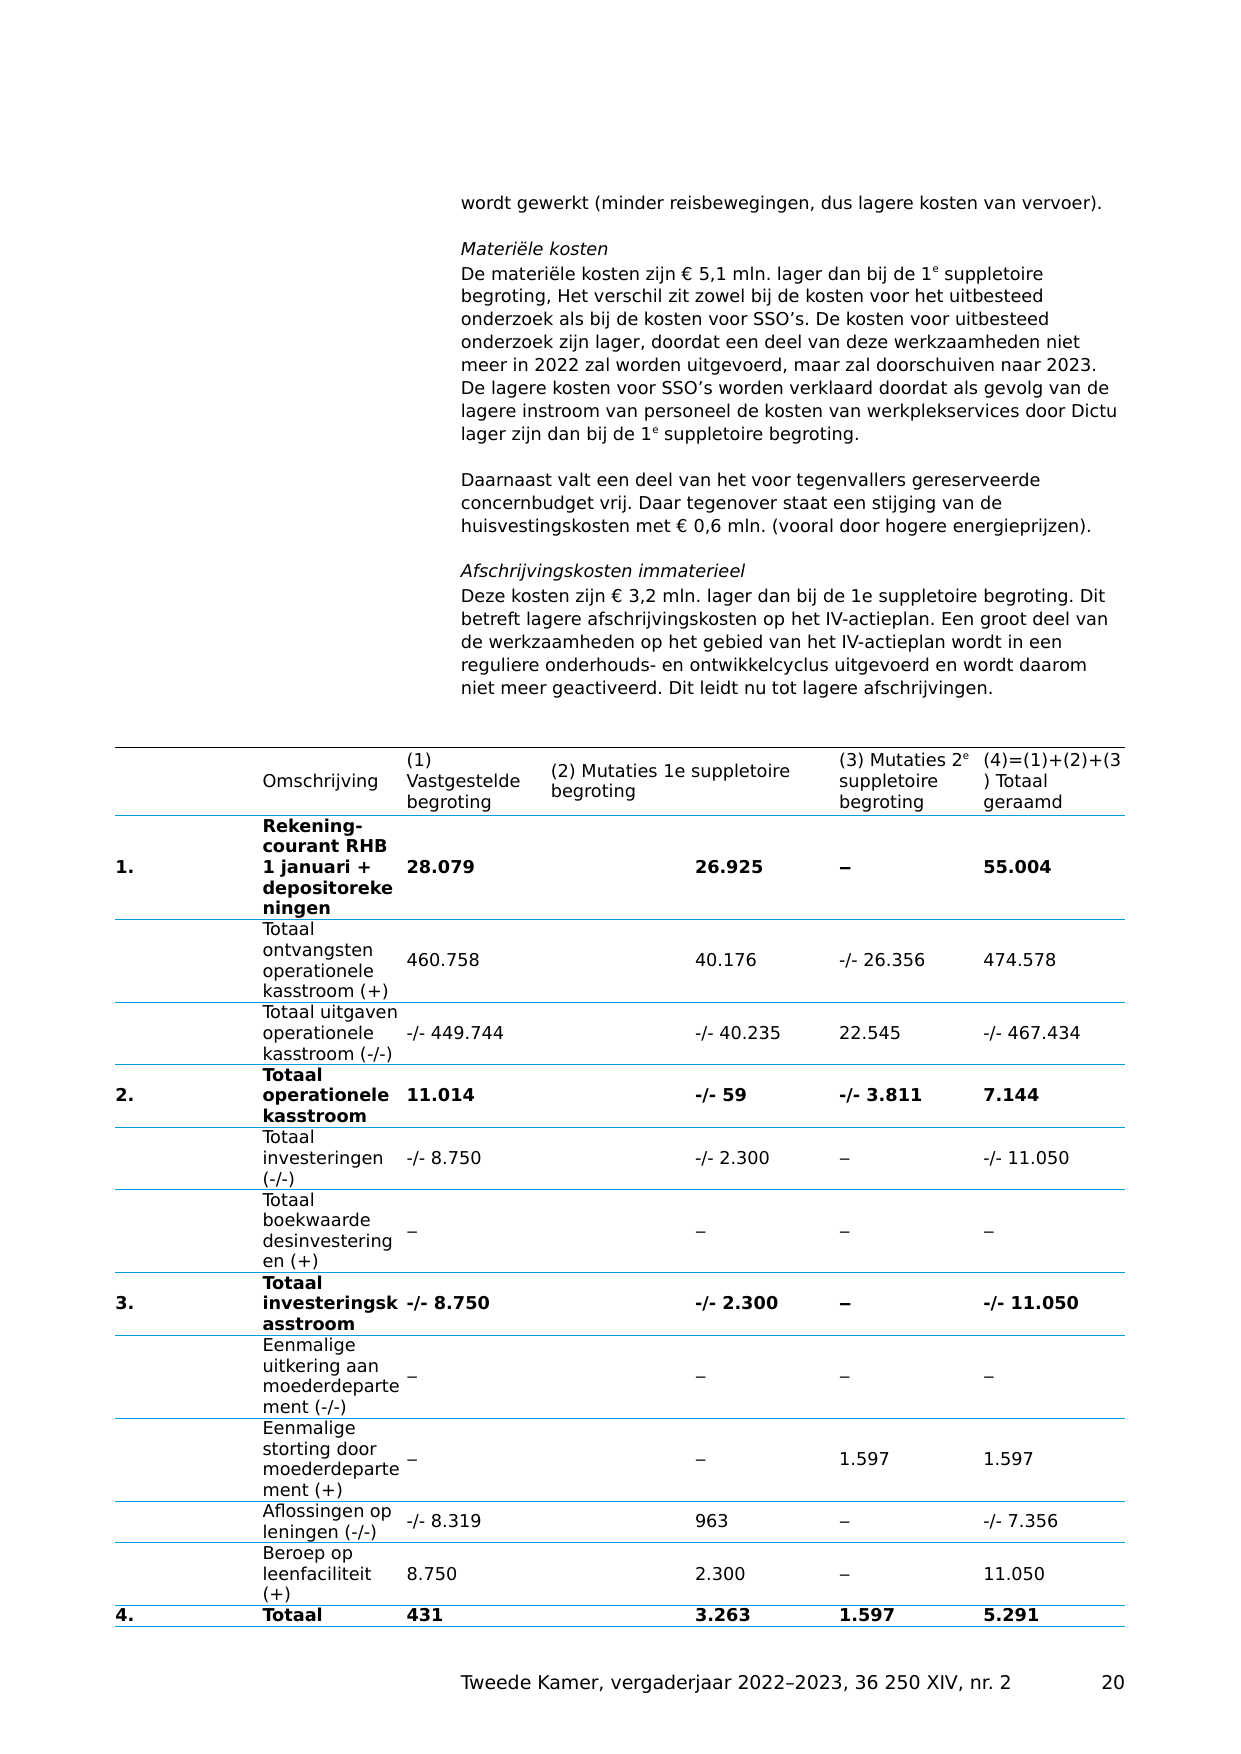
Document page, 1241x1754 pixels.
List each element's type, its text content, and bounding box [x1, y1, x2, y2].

table_cell [115, 1543, 259, 1605]
table_cell 11.014 [404, 1065, 692, 1127]
text De materiële kosten zijn € 5,1 mln. lager dan bij de 1e suppletoire begroting, Het verschil zit zowel bij de kosten voor het uitbesteed onderzoek als bij de kosten voor SSO’s. De kosten voor uitbesteed onderzoek zijn lager, doordat een deel van deze werkzaamheden niet meer in 2022 zal worden uitgevoerd, maar zal doorschuiven naar 2023. De lagere kosten voor SSO’s worden verklaard doordat als gevolg van de lagere instroom van personeel de kosten van werkplekservices door Dictu lager zijn dan bij de 1e suppletoire begroting. [461, 262, 1125, 445]
table_cell 4. [115, 1606, 259, 1626]
table_cell [115, 920, 259, 1002]
table_cell ‒ [404, 1336, 692, 1417]
table_cell 1.597 [980, 1419, 1125, 1501]
text Daarnaast valt een deel van het voor tegenvallers gereserveerde concernbudget vrij. Daar tegenover staat een stijging van de huisvestingskosten met € 0,6 mln. (vooral door hogere energieprijzen). [461, 468, 1125, 537]
table_cell Totaal investeringen (-/-) [259, 1128, 403, 1189]
table_cell (2) Mutaties 1e suppletoire begroting [548, 748, 836, 815]
table_cell 474.578 [980, 920, 1125, 1002]
table_cell 3.263 [692, 1606, 836, 1626]
table_cell [115, 1502, 259, 1542]
table_cell 460.758 [404, 920, 692, 1002]
table_cell (1) Vastgestelde begroting [404, 748, 548, 815]
table_cell 22.545 [836, 1003, 980, 1064]
table_cell 963 [692, 1502, 836, 1542]
table_cell 8.750 [404, 1543, 692, 1605]
text Deze kosten zijn € 3,2 mln. lager dan bij de 1e suppletoire begroting. Dit betreft lagere afschrijvingskosten op het IV-actieplan. Een groot deel van de werkzaamheden op het gebied van het IV-actieplan wordt in een reguliere onderhouds- en ontwikkelcyclus uitgevoerd en wordt daarom niet meer geactiveerd. Dit leidt nu tot lagere afschrijvingen. [461, 584, 1125, 699]
table_cell [115, 1419, 259, 1501]
table_cell ‒ [980, 1336, 1125, 1417]
table_cell 1.597 [836, 1419, 980, 1501]
table_cell 40.176 [692, 920, 836, 1002]
table_cell 1. [115, 816, 259, 919]
table_cell 1.597 [836, 1606, 980, 1626]
table_cell -/- 8.319 [404, 1502, 692, 1542]
table_cell [115, 1190, 259, 1272]
table_cell ‒ [404, 1190, 692, 1272]
table_cell Eenmalige storting door moederdepartement (+) [259, 1419, 403, 1501]
table_cell ‒ [836, 1273, 980, 1334]
table_cell ‒ [836, 1336, 980, 1417]
table_cell -/- 59 [692, 1065, 836, 1127]
table_cell Rekening-courant RHB 1 januari + depositorekeningen [259, 816, 403, 919]
table_cell -/- 2.300 [692, 1273, 836, 1334]
table_cell Totaal investeringskasstroom [259, 1273, 403, 1334]
table_cell [115, 1003, 259, 1064]
table_cell 7.144 [980, 1065, 1125, 1127]
table_cell -/- 8.750 [404, 1128, 692, 1189]
table_cell ‒ [836, 1502, 980, 1542]
table_cell ‒ [980, 1190, 1125, 1272]
table_cell -/- 8.750 [404, 1273, 692, 1334]
text wordt gewerkt (minder reisbewegingen, dus lagere kosten van vervoer). [461, 191, 1125, 214]
table_cell [115, 1336, 259, 1417]
table_header Kasstroomoverzicht (Bedragen x € 1.000) [115, 722, 1125, 747]
table_cell Omschrijving [259, 748, 403, 815]
table_cell ‒ [836, 1190, 980, 1272]
table_cell Aflossingen op leningen (-/-) [259, 1502, 403, 1542]
table_cell 2.300 [692, 1543, 836, 1605]
table_cell 5.291 [980, 1606, 1125, 1626]
table_cell -/- 26.356 [836, 920, 980, 1002]
table_cell ‒ [404, 1419, 692, 1501]
table_cell (4)=(1)+(2)+(3) Totaal geraamd [980, 748, 1125, 815]
table_cell ‒ [836, 1128, 980, 1189]
table_cell -/- 7.356 [980, 1502, 1125, 1542]
table_cell -/- 11.050 [980, 1128, 1125, 1189]
table_cell ‒ [836, 1543, 980, 1605]
table_cell Totaal [259, 1606, 403, 1626]
table_cell [115, 748, 259, 815]
table_cell -/- 449.744 [404, 1003, 692, 1064]
table_cell 11.050 [980, 1543, 1125, 1605]
table_cell Eenmalige uitkering aan moederdepartement (-/-) [259, 1336, 403, 1417]
table_cell -/- 467.434 [980, 1003, 1125, 1064]
text Afschrijvingskosten immaterieel [461, 559, 1125, 582]
table_cell 431 [404, 1606, 692, 1626]
table_cell ‒ [692, 1419, 836, 1501]
table_cell ‒ [692, 1336, 836, 1417]
table_cell 3. [115, 1273, 259, 1334]
text Materiële kosten [461, 237, 1125, 259]
table_cell Totaal operationele kasstroom [259, 1065, 403, 1127]
table_cell [115, 1128, 259, 1189]
table_cell Totaal ontvangsten operationele kasstroom (+) [259, 920, 403, 1002]
table_cell (3) Mutaties 2e suppletoire begroting [836, 748, 980, 815]
table_cell ‒ [692, 1190, 836, 1272]
table_cell Beroep op leenfaciliteit (+) [259, 1543, 403, 1605]
table_cell 26.925 [692, 816, 836, 919]
table_cell -/- 40.235 [692, 1003, 836, 1064]
table_cell Totaal uitgaven operationele kasstroom (-/-) [259, 1003, 403, 1064]
table_cell 55.004 [980, 816, 1125, 919]
table_cell -/- 3.811 [836, 1065, 980, 1127]
table_cell -/- 2.300 [692, 1128, 836, 1189]
table_cell Totaal boekwaarde desinvesteringen (+) [259, 1190, 403, 1272]
table_cell -/- 11.050 [980, 1273, 1125, 1334]
table_cell ‒ [836, 816, 980, 919]
table_cell 2. [115, 1065, 259, 1127]
table_cell 28.079 [404, 816, 692, 919]
